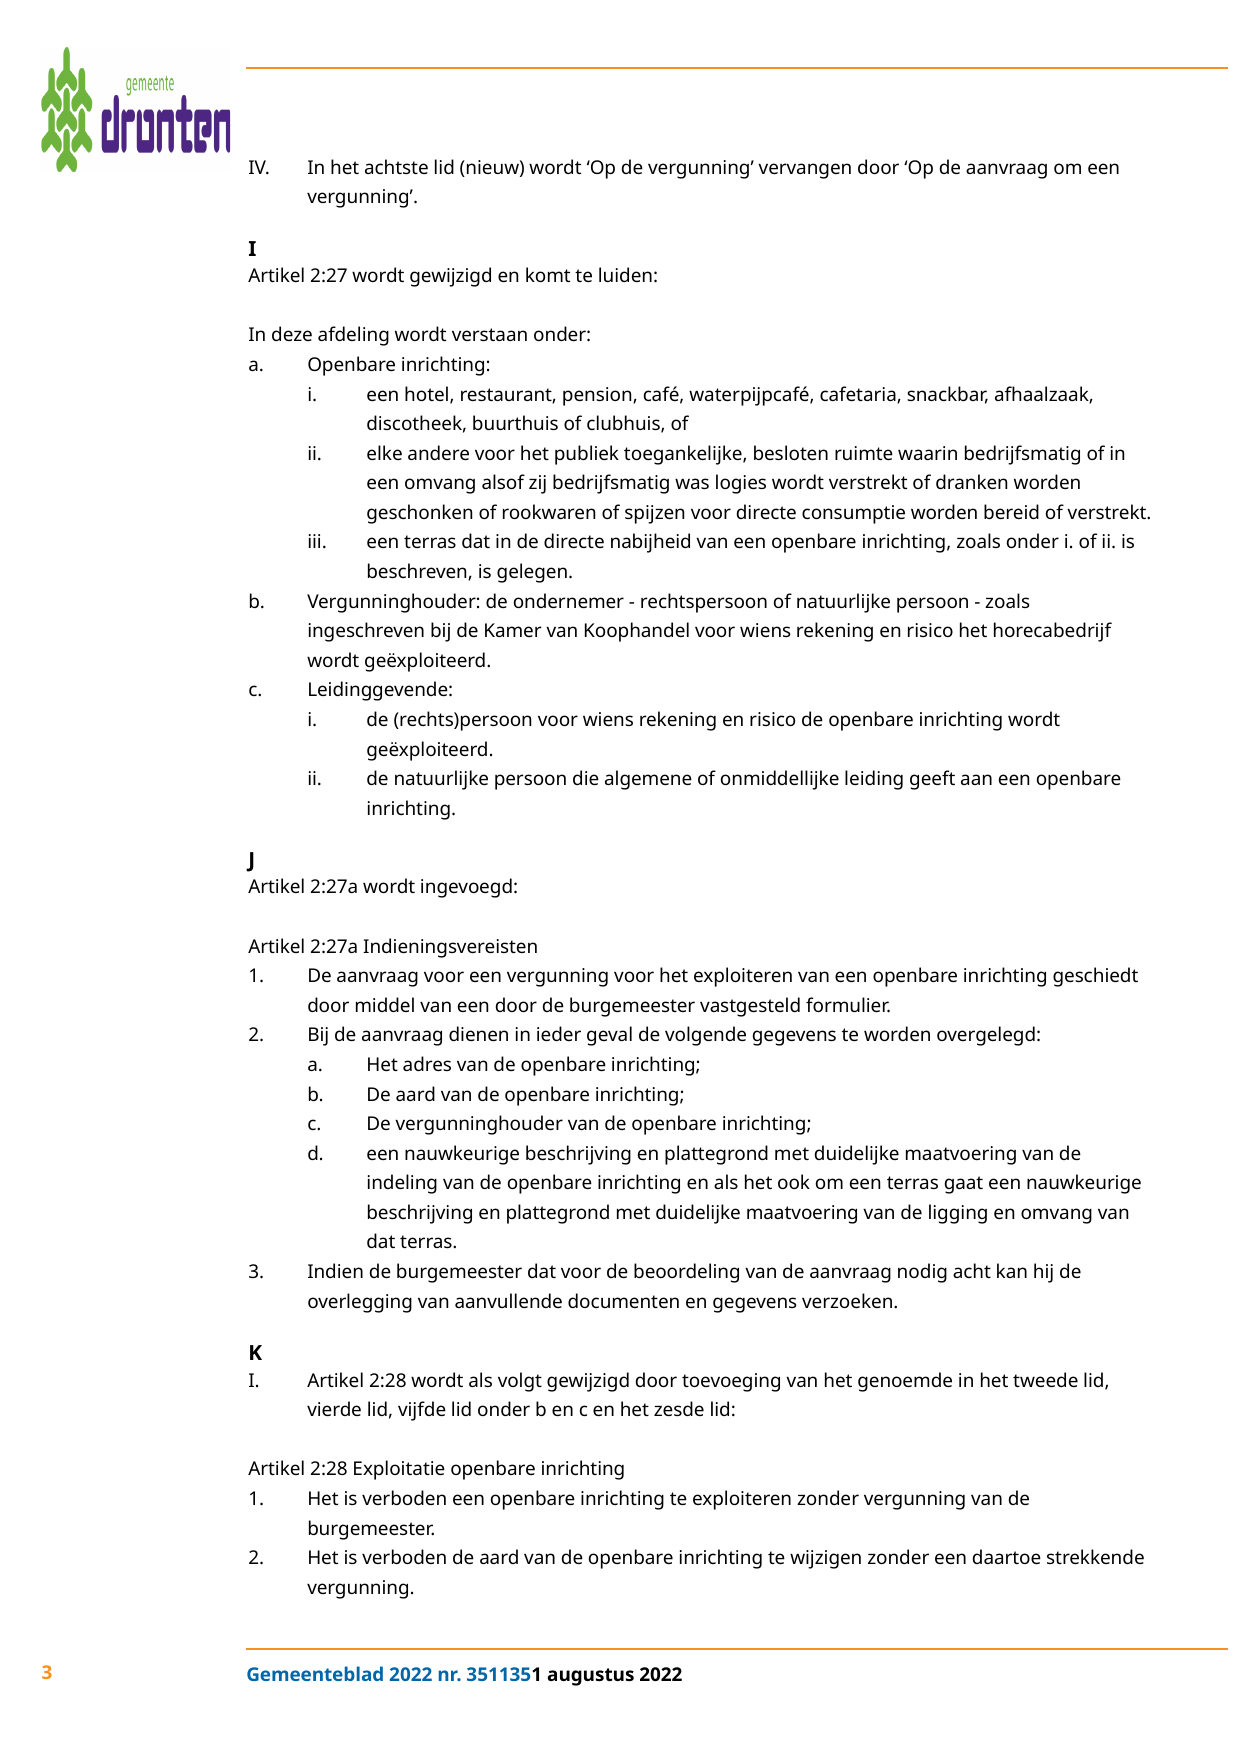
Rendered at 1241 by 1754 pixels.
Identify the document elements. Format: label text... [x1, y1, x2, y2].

list Indien de burgemeester dat voor de beoordeling van de aanvraag nodig acht kan hij de overlegging van aanvullende documenten en gegevens verzoeken. [248, 1258, 1152, 1314]
list elke andere voor het publiek toegankelijke, besloten ruimte waarin bedrijfsmatig of in een omvang alsof zij bedrijfsmatig was logies wordt verstrekt of dranken worden geschonken of rookwaren of spijzen voor directe consumptie worden bereid of verstrekt. [307, 440, 1152, 525]
list Het adres van de openbare inrichting; [307, 1051, 1152, 1077]
list Het is verboden de aard van de openbare inrichting te wijzigen zonder een daartoe strekkende vergunning. [248, 1544, 1152, 1599]
list De aard van de openbare inrichting; [307, 1081, 1152, 1107]
text Artikel 2:27 wordt gewijzigd en komt te luiden: [248, 262, 1152, 288]
text Artikel 2:28 Exploitatie openbare inrichting [248, 1456, 1152, 1481]
text Artikel 2:27a wordt ingevoegd: [248, 874, 1152, 899]
list een hotel, restaurant, pension, café, waterpijpcafé, cafetaria, snackbar, afhaalzaak, discotheek, buurthuis of clubhuis, of [307, 381, 1152, 436]
text I [248, 234, 1152, 262]
list Openbare inrichting: [248, 351, 1152, 377]
list een terras dat in de directe nabijheid van een openbare inrichting, zoals onder i. of ii. is beschreven, is gelegen. [307, 529, 1152, 584]
list Het is verboden een openbare inrichting te exploiteren zonder vergunning van de burgemeester. [248, 1485, 1152, 1540]
picture [41, 47, 231, 172]
text Artikel 2:27a Indieningsvereisten [248, 933, 1152, 959]
text In deze afdeling wordt verstaan onder: [248, 322, 1152, 347]
text K [248, 1338, 1152, 1367]
list Leidinggevende: [248, 677, 1152, 702]
list De aanvraag voor een vergunning voor het exploiteren van een openbare inrichting geschiedt door middel van een door de burgemeester vastgesteld formulier. [248, 962, 1152, 1018]
list de natuurlijke persoon die algemene of onmiddellijke leiding geeft aan een openbare inrichting. [307, 765, 1152, 821]
list een nauwkeurige beschrijving en plattegrond met duidelijke maatvoering van de indeling van de openbare inrichting en als het ook om een terras gaat een nauwkeurige beschrijving en plattegrond met duidelijke maatvoering van de ligging en omvang van dat terras. [307, 1140, 1152, 1254]
list Vergunninghouder: de ondernemer - rechtspersoon of natuurlijke persoon - zoals ingeschreven bij de Kamer van Koophandel voor wiens rekening en risico het horecabedrijf wordt geëxploiteerd. [248, 588, 1152, 673]
list De vergunninghouder van de openbare inrichting; [307, 1110, 1152, 1136]
list Bij de aanvraag dienen in ieder geval de volgende gegevens te worden overgelegd: [248, 1022, 1152, 1047]
list In het achtste lid (nieuw) wordt ‘Op de vergunning’ vervangen door ‘Op de aanvraag om een vergunning’. [248, 154, 1152, 209]
list de (rechts)persoon voor wiens rekening en risico de openbare inrichting wordt geëxploiteerd. [307, 706, 1152, 761]
list Artikel 2:28 wordt als volgt gewijzigd door toevoeging van het genoemde in het tweede lid, vierde lid, vijfde lid onder b en c en het zesde lid: [248, 1367, 1152, 1422]
text J [248, 845, 1152, 874]
